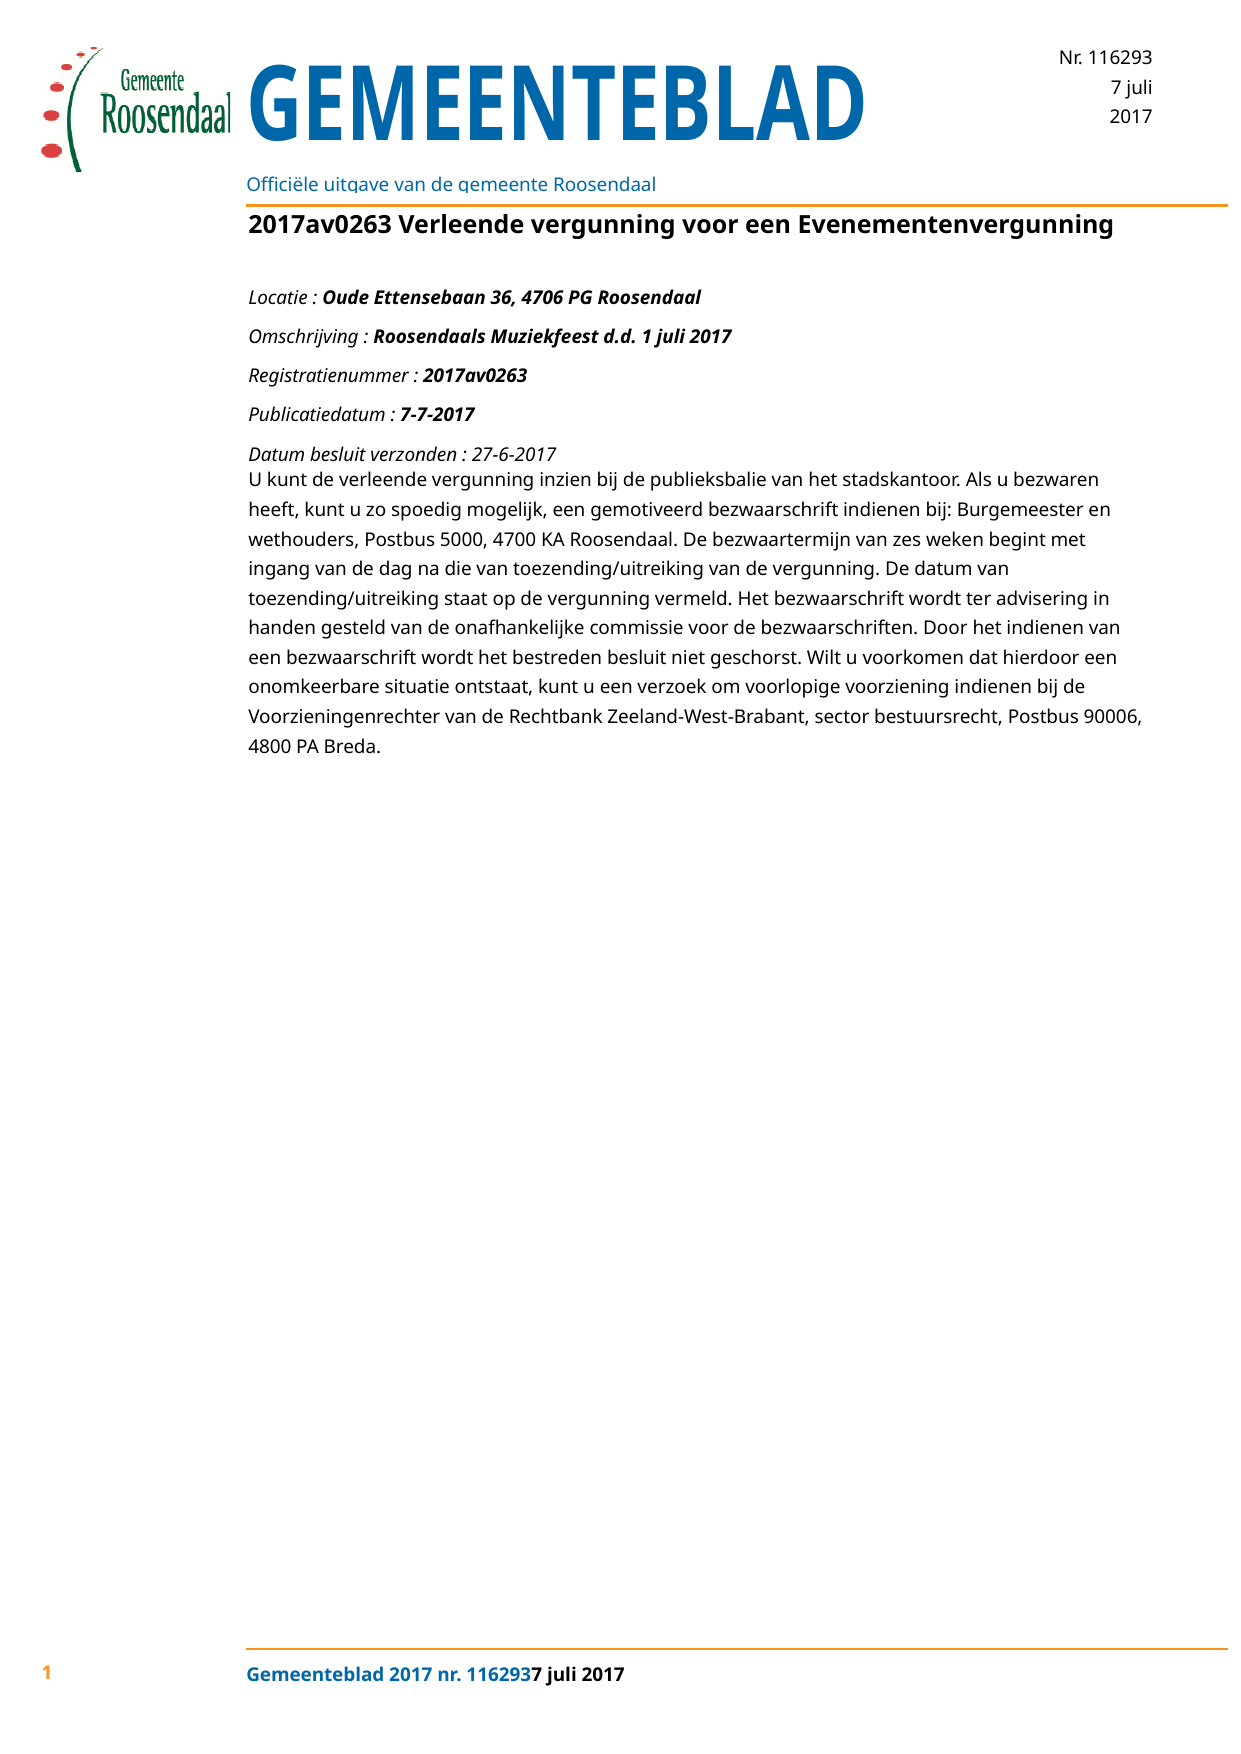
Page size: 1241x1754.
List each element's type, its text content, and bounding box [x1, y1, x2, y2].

text Omschrijving : Roosendaals Muziekfeest d.d. 1 juli 2017 [248, 323, 1152, 349]
text 2017av0263 Verleende vergunning voor een Evenementenvergunning [248, 207, 1152, 241]
picture [41, 47, 231, 172]
text Datum besluit verzonden : 27-6-2017 [248, 441, 1152, 467]
text Publicatiedatum : 7-7-2017 [248, 402, 1152, 427]
text Registratienummer : 2017av0263 [248, 362, 1152, 388]
text Locatie : Oude Ettensebaan 36, 4706 PG Roosendaal [248, 284, 1152, 309]
text U kunt de verleende vergunning inzien bij de publieksbalie van het stadskantoor. Als u bezwaren heeft, kunt u zo spoedig mogelijk, een gemotiveerd bezwaarschrift indienen bij: Burgemeester en wethouders, Postbus 5000, 4700 KA Roosendaal. De bezwaartermijn van zes weken begint met ingang van de dag na die van toezending/uitreiking van de vergunning. De datum van toezending/uitreiking staat op de vergunning vermeld. Het bezwaarschrift wordt ter advisering in handen gesteld van de onafhankelijke commissie voor de bezwaarschriften. Door het indienen van een bezwaarschrift wordt het bestreden besluit niet geschorst. Wilt u voorkomen dat hierdoor een onomkeerbare situatie ontstaat, kunt u een verzoek om voorlopige voorziening indienen bij de Voorzieningenrechter van de Rechtbank Zeeland-West-Brabant, sector bestuursrecht, Postbus 90006, 4800 PA Breda. [248, 467, 1152, 759]
